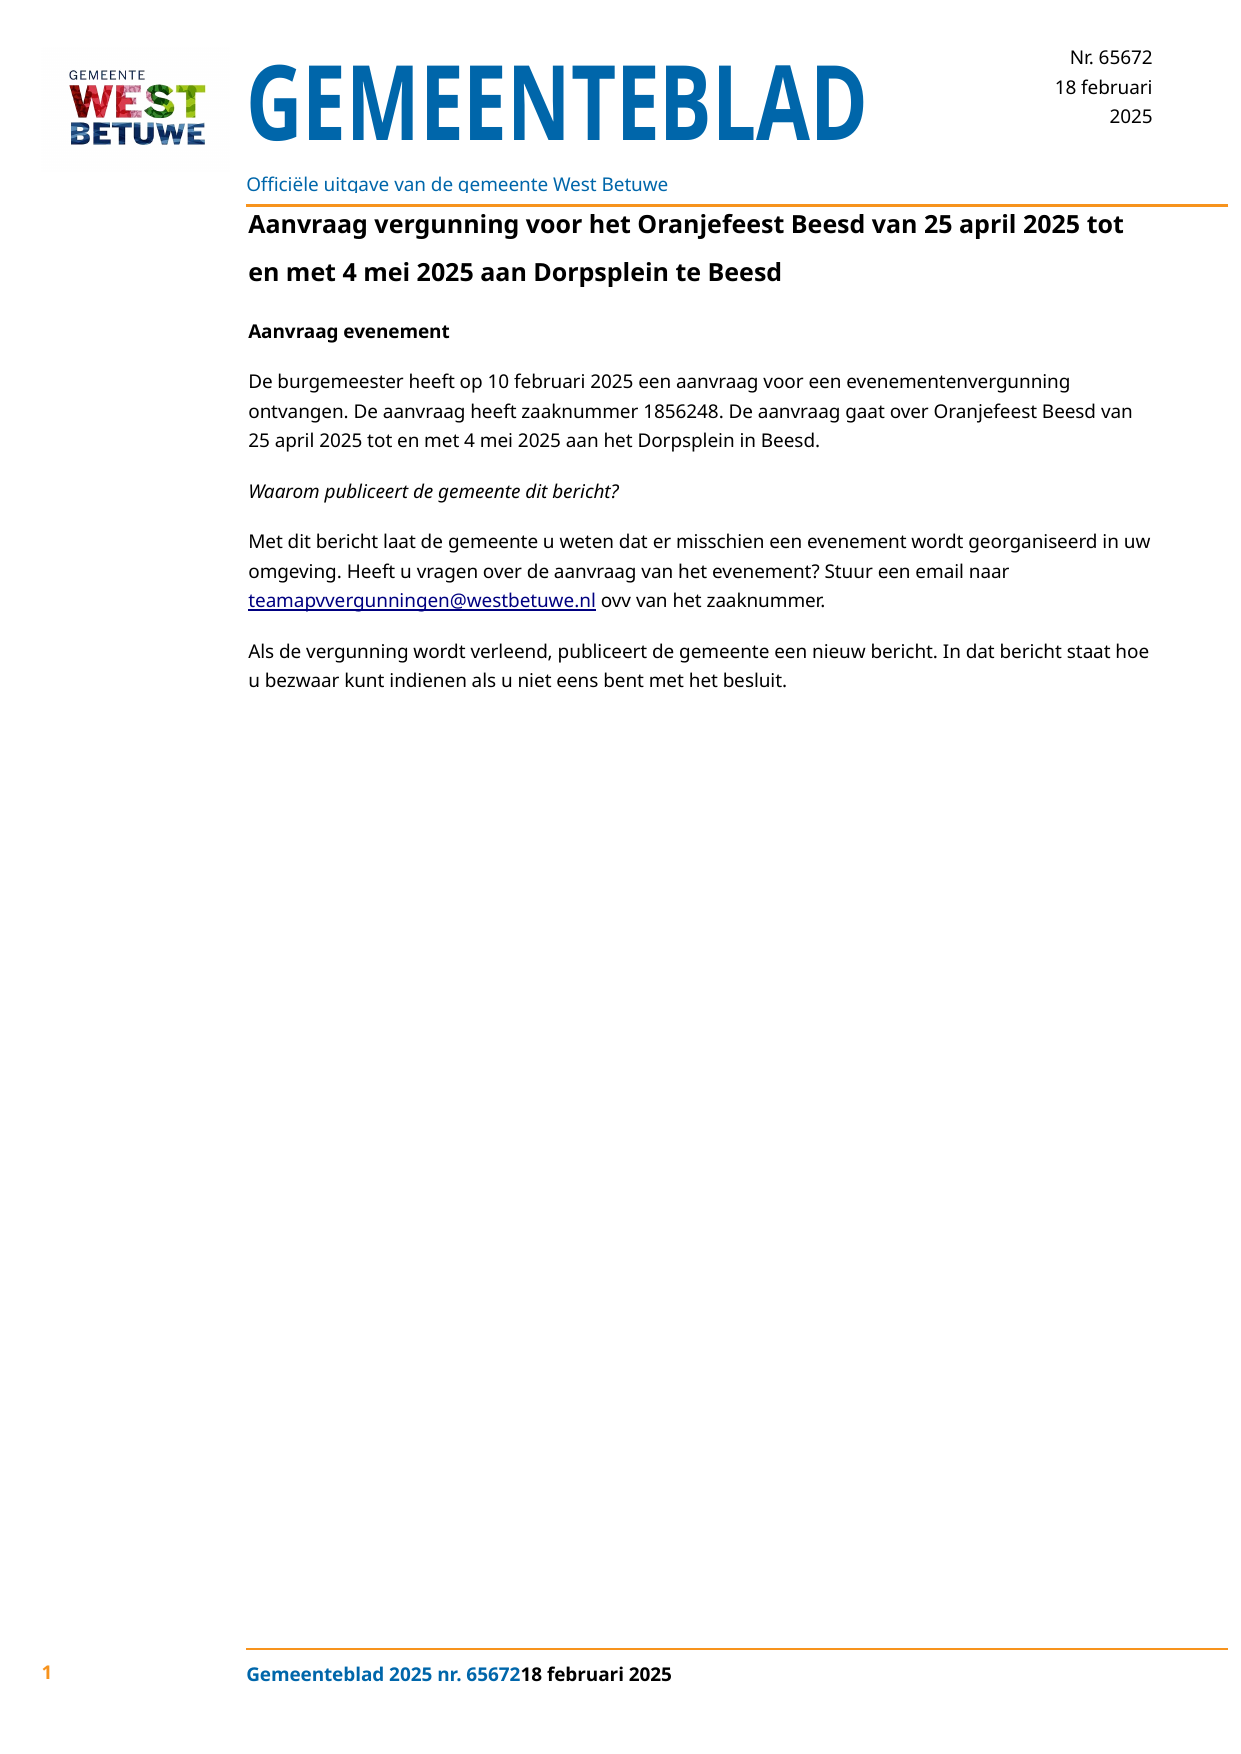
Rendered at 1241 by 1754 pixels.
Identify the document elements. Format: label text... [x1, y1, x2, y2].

text Als de vergunning wordt verleend, publiceert de gemeente een nieuw bericht. In dat bericht staat hoe u bezwaar kunt indienen als u niet eens bent met het besluit. [248, 638, 1152, 693]
text De burgemeester heeft op 10 februari 2025 een aanvraag voor een evenementenvergunning ontvangen. De aanvraag heeft zaaknummer 1856248. De aanvraag gaat over Oranjefeest Beesd van 25 april 2025 tot en met 4 mei 2025 aan het Dorpsplein in Beesd. [248, 368, 1152, 453]
text Waarom publiceert de gemeente dit bericht? [248, 478, 1152, 504]
text Aanvraag evenement [248, 318, 1152, 344]
text Aanvraag vergunning voor het Oranjefeest Beesd van 25 april 2025 tot en met 4 mei 2025 aan Dorpsplein te Beesd [248, 207, 1152, 288]
picture [41, 47, 231, 172]
text Met dit bericht laat de gemeente u weten dat er misschien een evenement wordt georganiseerd in uw omgeving. Heeft u vragen over de aanvraag van het evenement? Stuur een email naar teamapvvergunningen@westbetuwe.nl ovv van het zaaknummer. [248, 528, 1152, 613]
